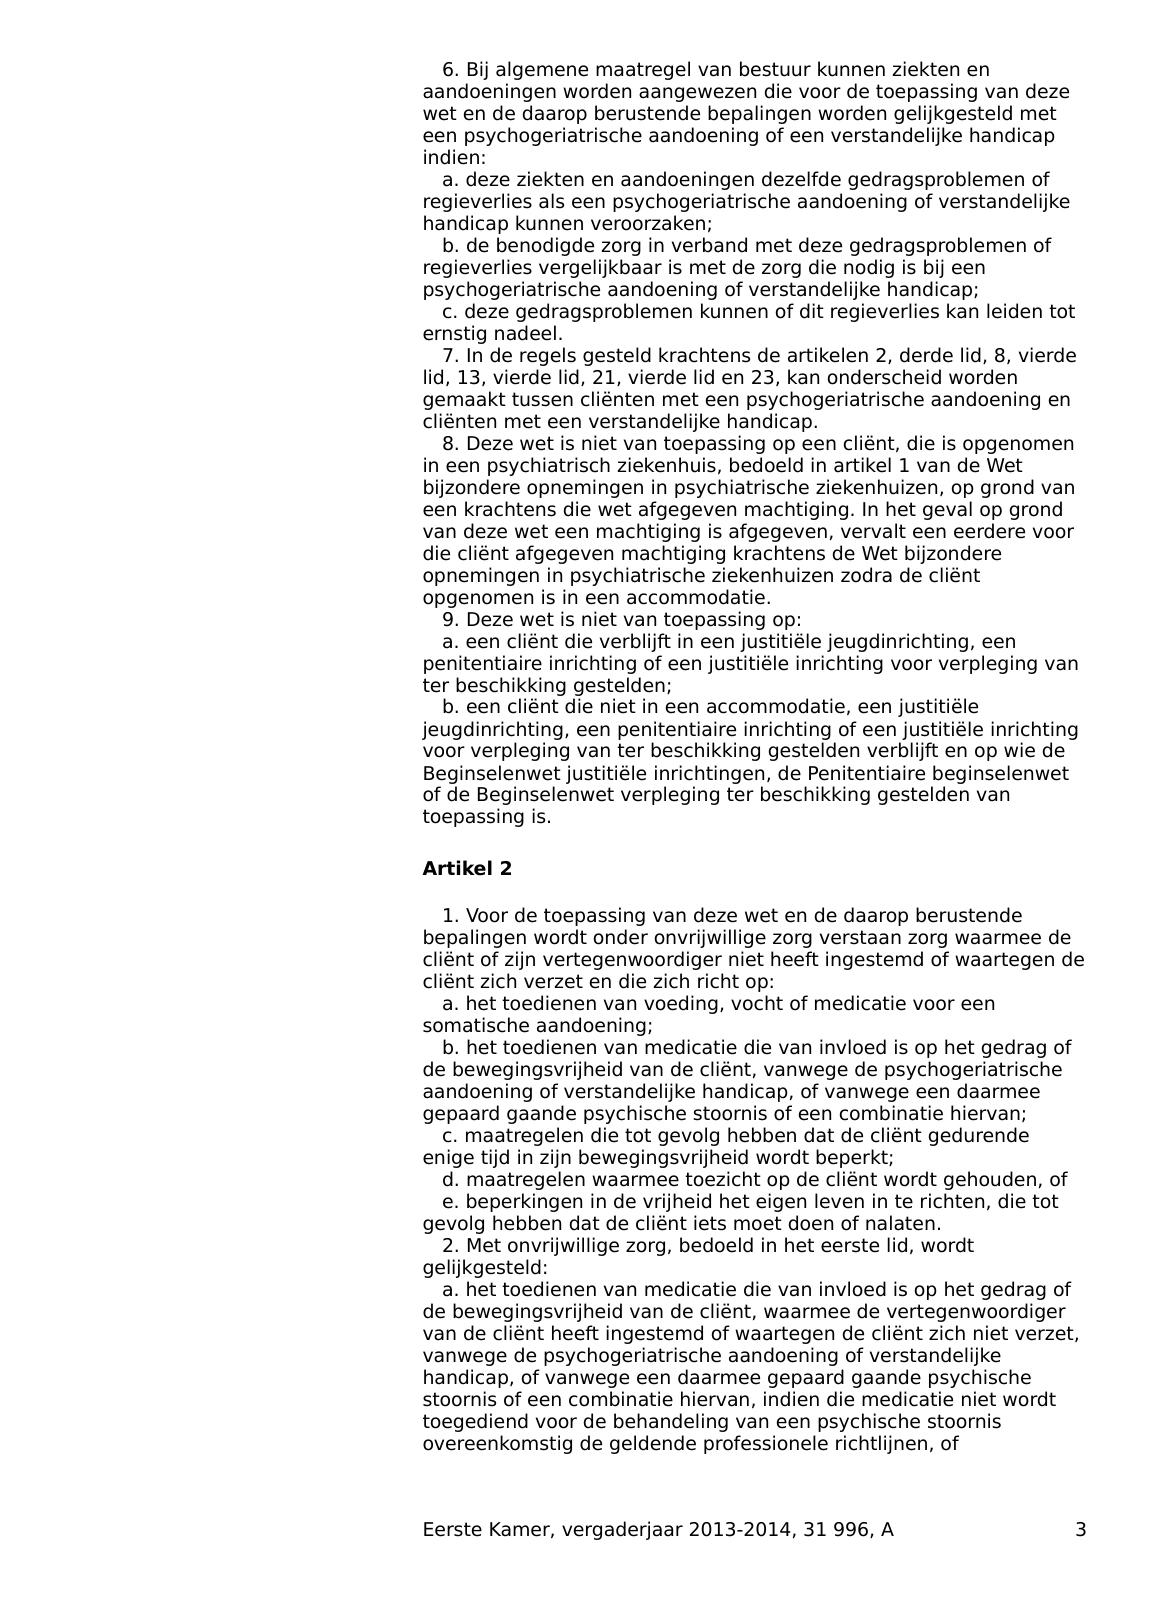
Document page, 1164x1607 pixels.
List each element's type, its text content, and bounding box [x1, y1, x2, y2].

subtitle Artikel 2 [422, 858, 1087, 880]
text 9. Deze wet is niet van toepassing op: [422, 608, 1087, 631]
text a. het toedienen van voeding, vocht of medicatie voor een somatische aandoening; [422, 993, 1087, 1037]
text 1. Voor de toepassing van deze wet en de daarop berustende bepalingen wordt onder onvrijwillige zorg verstaan zorg waarmee de cliënt of zijn vertegenwoordiger niet heeft ingestemd of waartegen de cliënt zich verzet en die zich richt op: [422, 905, 1087, 993]
text b. een cliënt die niet in een accommodatie, een justitiële jeugdinrichting, een penitentiaire inrichting of een justitiële inrichting voor verpleging van ter beschikking gestelden verblijft en op wie de Beginselenwet justitiële inrichtingen, de Penitentiaire beginselenwet of de Beginselenwet verpleging ter beschikking gestelden van toepassing is. [422, 696, 1087, 828]
text e. beperkingen in de vrijheid het eigen leven in te richten, die tot gevolg hebben dat de cliënt iets moet doen of nalaten. [422, 1191, 1087, 1235]
text b. de benodigde zorg in verband met deze gedragsproblemen of regieverlies vergelijkbaar is met de zorg die nodig is bij een psychogeriatrische aandoening of verstandelijke handicap; [422, 235, 1087, 301]
text a. een cliënt die verblijft in een justitiële jeugdinrichting, een penitentiaire inrichting of een justitiële inrichting voor verpleging van ter beschikking gestelden; [422, 631, 1087, 696]
text d. maatregelen waarmee toezicht op de cliënt wordt gehouden, of [422, 1169, 1087, 1191]
text 2. Met onvrijwillige zorg, bedoeld in het eerste lid, wordt gelijkgesteld: [422, 1235, 1087, 1279]
text b. het toedienen van medicatie die van invloed is op het gedrag of de bewegingsvrijheid van de cliënt, vanwege de psychogeriatrische aandoening of verstandelijke handicap, of vanwege een daarmee gepaard gaande psychische stoornis of een combinatie hiervan; [422, 1037, 1087, 1125]
text c. maatregelen die tot gevolg hebben dat de cliënt gedurende enige tijd in zijn bewegingsvrijheid wordt beperkt; [422, 1125, 1087, 1169]
text a. deze ziekten en aandoeningen dezelfde gedragsproblemen of regieverlies als een psychogeriatrische aandoening of verstandelijke handicap kunnen veroorzaken; [422, 169, 1087, 235]
text c. deze gedragsproblemen kunnen of dit regieverlies kan leiden tot ernstig nadeel. [422, 301, 1087, 345]
text 8. Deze wet is niet van toepassing op een cliënt, die is opgenomen in een psychiatrisch ziekenhuis, bedoeld in artikel 1 van de Wet bijzondere opnemingen in psychiatrische ziekenhuizen, op grond van een krachtens die wet afgegeven machtiging. In het geval op grond van deze wet een machtiging is afgegeven, vervalt een eerdere voor die cliënt afgegeven machtiging krachtens de Wet bijzondere opnemingen in psychiatrische ziekenhuizen zodra de cliënt opgenomen is in een accommodatie. [422, 433, 1087, 608]
text a. het toedienen van medicatie die van invloed is op het gedrag of de bewegingsvrijheid van de cliënt, waarmee de vertegenwoordiger van de cliënt heeft ingestemd of waartegen de cliënt zich niet verzet, vanwege de psychogeriatrische aandoening of verstandelijke handicap, of vanwege een daarmee gepaard gaande psychische stoornis of een combinatie hiervan, indien die medicatie niet wordt toegediend voor de behandeling van een psychische stoornis overeenkomstig de geldende professionele richtlijnen, of [422, 1279, 1087, 1455]
text 6. Bij algemene maatregel van bestuur kunnen ziekten en aandoeningen worden aangewezen die voor de toepassing van deze wet en de daarop berustende bepalingen worden gelijkgesteld met een psychogeriatrische aandoening of een verstandelijke handicap indien: [422, 59, 1087, 169]
text 7. In de regels gesteld krachtens de artikelen 2, derde lid, 8, vierde lid, 13, vierde lid, 21, vierde lid en 23, kan onderscheid worden gemaakt tussen cliënten met een psychogeriatrische aandoening en cliënten met een verstandelijke handicap. [422, 345, 1087, 433]
